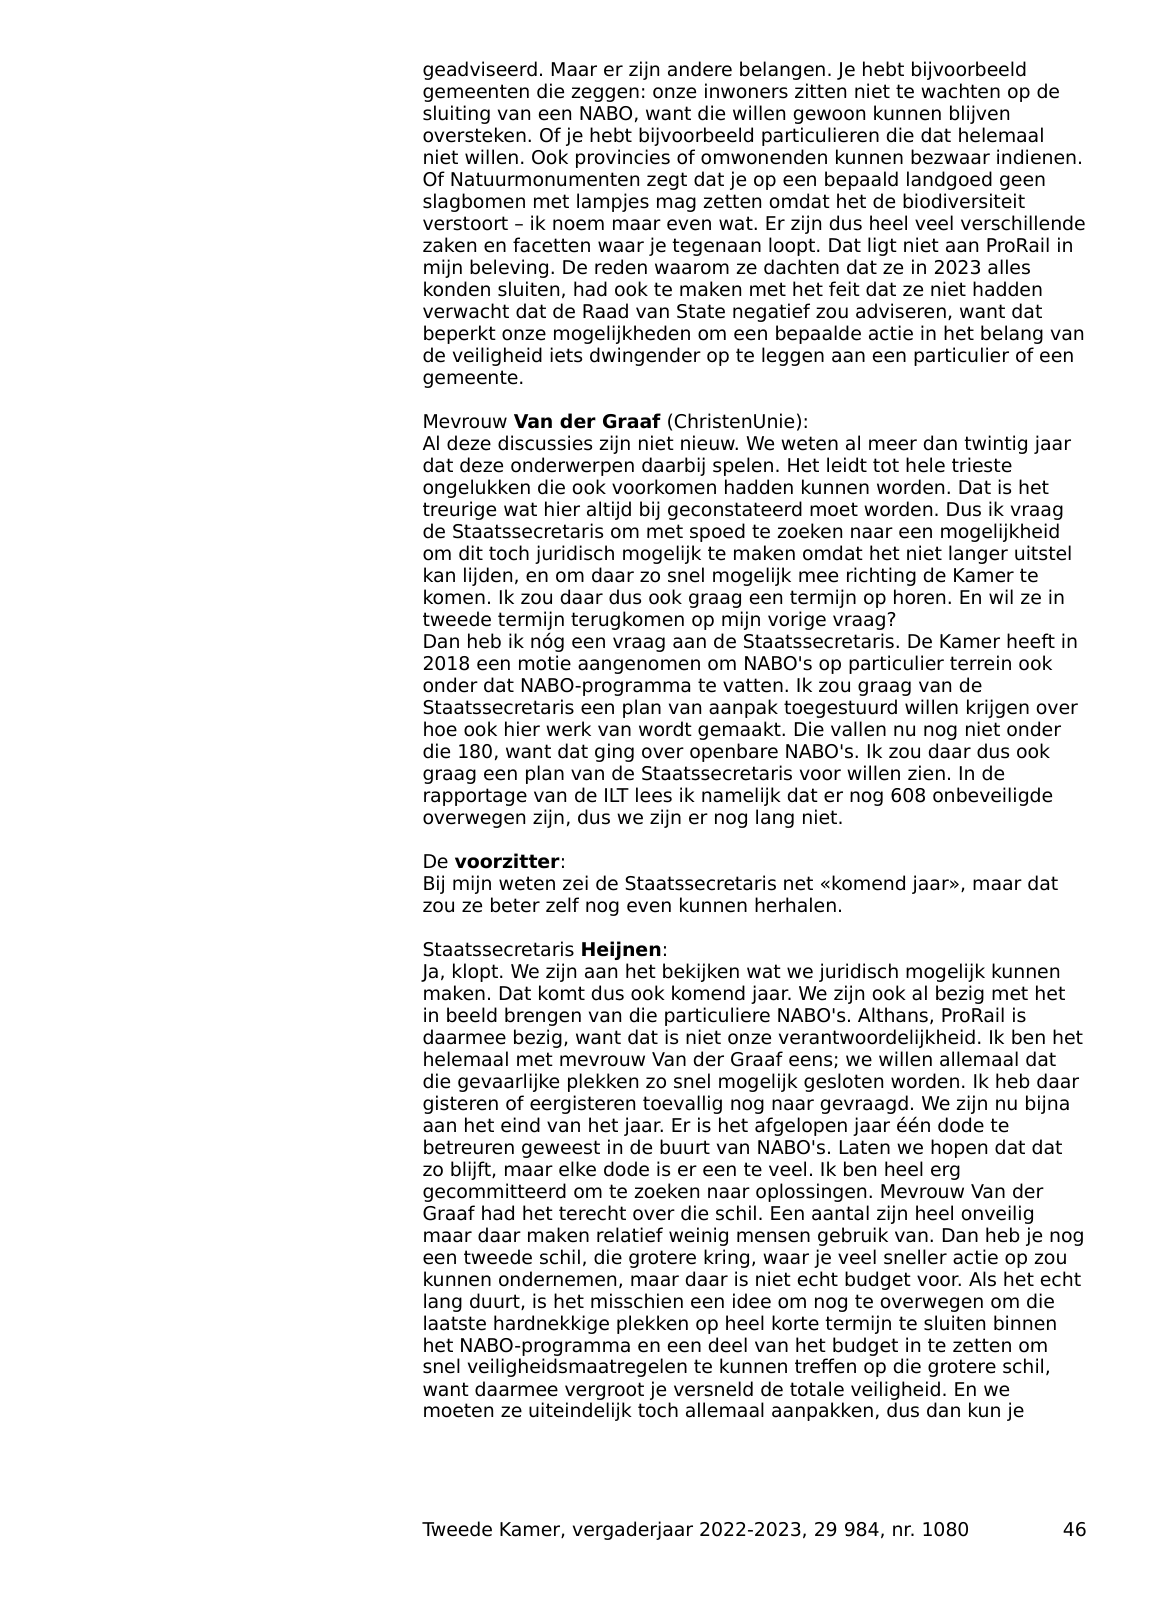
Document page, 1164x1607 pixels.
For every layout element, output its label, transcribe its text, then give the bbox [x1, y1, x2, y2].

text geadviseerd. Maar er zijn andere belangen. Je hebt bijvoorbeeld gemeenten die zeggen: onze inwoners zitten niet te wachten op de sluiting van een NABO, want die willen gewoon kunnen blijven oversteken. Of je hebt bijvoorbeeld particulieren die dat helemaal niet willen. Ook provincies of omwonenden kunnen bezwaar indienen. Of Natuurmonumenten zegt dat je op een bepaald landgoed geen slagbomen met lampjes mag zetten omdat het de biodiversiteit verstoort – ik noem maar even wat. Er zijn dus heel veel verschillende zaken en facetten waar je tegenaan loopt. Dat ligt niet aan ProRail in mijn beleving. De reden waarom ze dachten dat ze in 2023 alles konden sluiten, had ook te maken met het feit dat ze niet hadden verwacht dat de Raad van State negatief zou adviseren, want dat beperkt onze mogelijkheden om een bepaalde actie in het belang van de veiligheid iets dwingender op te leggen aan een particulier of een gemeente. [422, 59, 1087, 389]
text De voorzitter: [422, 851, 1087, 873]
text Ja, klopt. We zijn aan het bekijken wat we juridisch mogelijk kunnen maken. Dat komt dus ook komend jaar. We zijn ook al bezig met het in beeld brengen van die particuliere NABO's. Althans, ProRail is daarmee bezig, want dat is niet onze verantwoordelijkheid. Ik ben het helemaal met mevrouw Van der Graaf eens; we willen allemaal dat die gevaarlijke plekken zo snel mogelijk gesloten worden. Ik heb daar gisteren of eergisteren toevallig nog naar gevraagd. We zijn nu bijna aan het eind van het jaar. Er is het afgelopen jaar één dode te betreuren geweest in de buurt van NABO's. Laten we hopen dat dat zo blijft, maar elke dode is er een te veel. Ik ben heel erg gecommitteerd om te zoeken naar oplossingen. Mevrouw Van der Graaf had het terecht over die schil. Een aantal zijn heel onveilig maar daar maken relatief weinig mensen gebruik van. Dan heb je nog een tweede schil, die grotere kring, waar je veel sneller actie op zou kunnen ondernemen, maar daar is niet echt budget voor. Als het echt lang duurt, is het misschien een idee om nog te overwegen om die laatste hardnekkige plekken op heel korte termijn te sluiten binnen het NABO-programma en een deel van het budget in te zetten om snel veiligheidsmaatregelen te kunnen treffen op die grotere schil, want daarmee vergroot je versneld de totale veiligheid. En we moeten ze uiteindelijk toch allemaal aanpakken, dus dan kun je [422, 961, 1087, 1422]
text Dan heb ik nóg een vraag aan de Staatssecretaris. De Kamer heeft in 2018 een motie aangenomen om NABO's op particulier terrein ook onder dat NABO-programma te vatten. Ik zou graag van de Staatssecretaris een plan van aanpak toegestuurd willen krijgen over hoe ook hier werk van wordt gemaakt. Die vallen nu nog niet onder die 180, want dat ging over openbare NABO's. Ik zou daar dus ook graag een plan van de Staatssecretaris voor willen zien. In de rapportage van de ILT lees ik namelijk dat er nog 608 onbeveiligde overwegen zijn, dus we zijn er nog lang niet. [422, 631, 1087, 828]
text Staatssecretaris Heijnen: [422, 939, 1087, 961]
text Bij mijn weten zei de Staatssecretaris net «komend jaar», maar dat zou ze beter zelf nog even kunnen herhalen. [422, 873, 1087, 917]
text Al deze discussies zijn niet nieuw. We weten al meer dan twintig jaar dat deze onderwerpen daarbij spelen. Het leidt tot hele trieste ongelukken die ook voorkomen hadden kunnen worden. Dat is het treurige wat hier altijd bij geconstateerd moet worden. Dus ik vraag de Staatssecretaris om met spoed te zoeken naar een mogelijkheid om dit toch juridisch mogelijk te maken omdat het niet langer uitstel kan lijden, en om daar zo snel mogelijk mee richting de Kamer te komen. Ik zou daar dus ook graag een termijn op horen. En wil ze in tweede termijn terugkomen op mijn vorige vraag? [422, 433, 1087, 631]
text Mevrouw Van der Graaf (ChristenUnie): [422, 411, 1087, 433]
